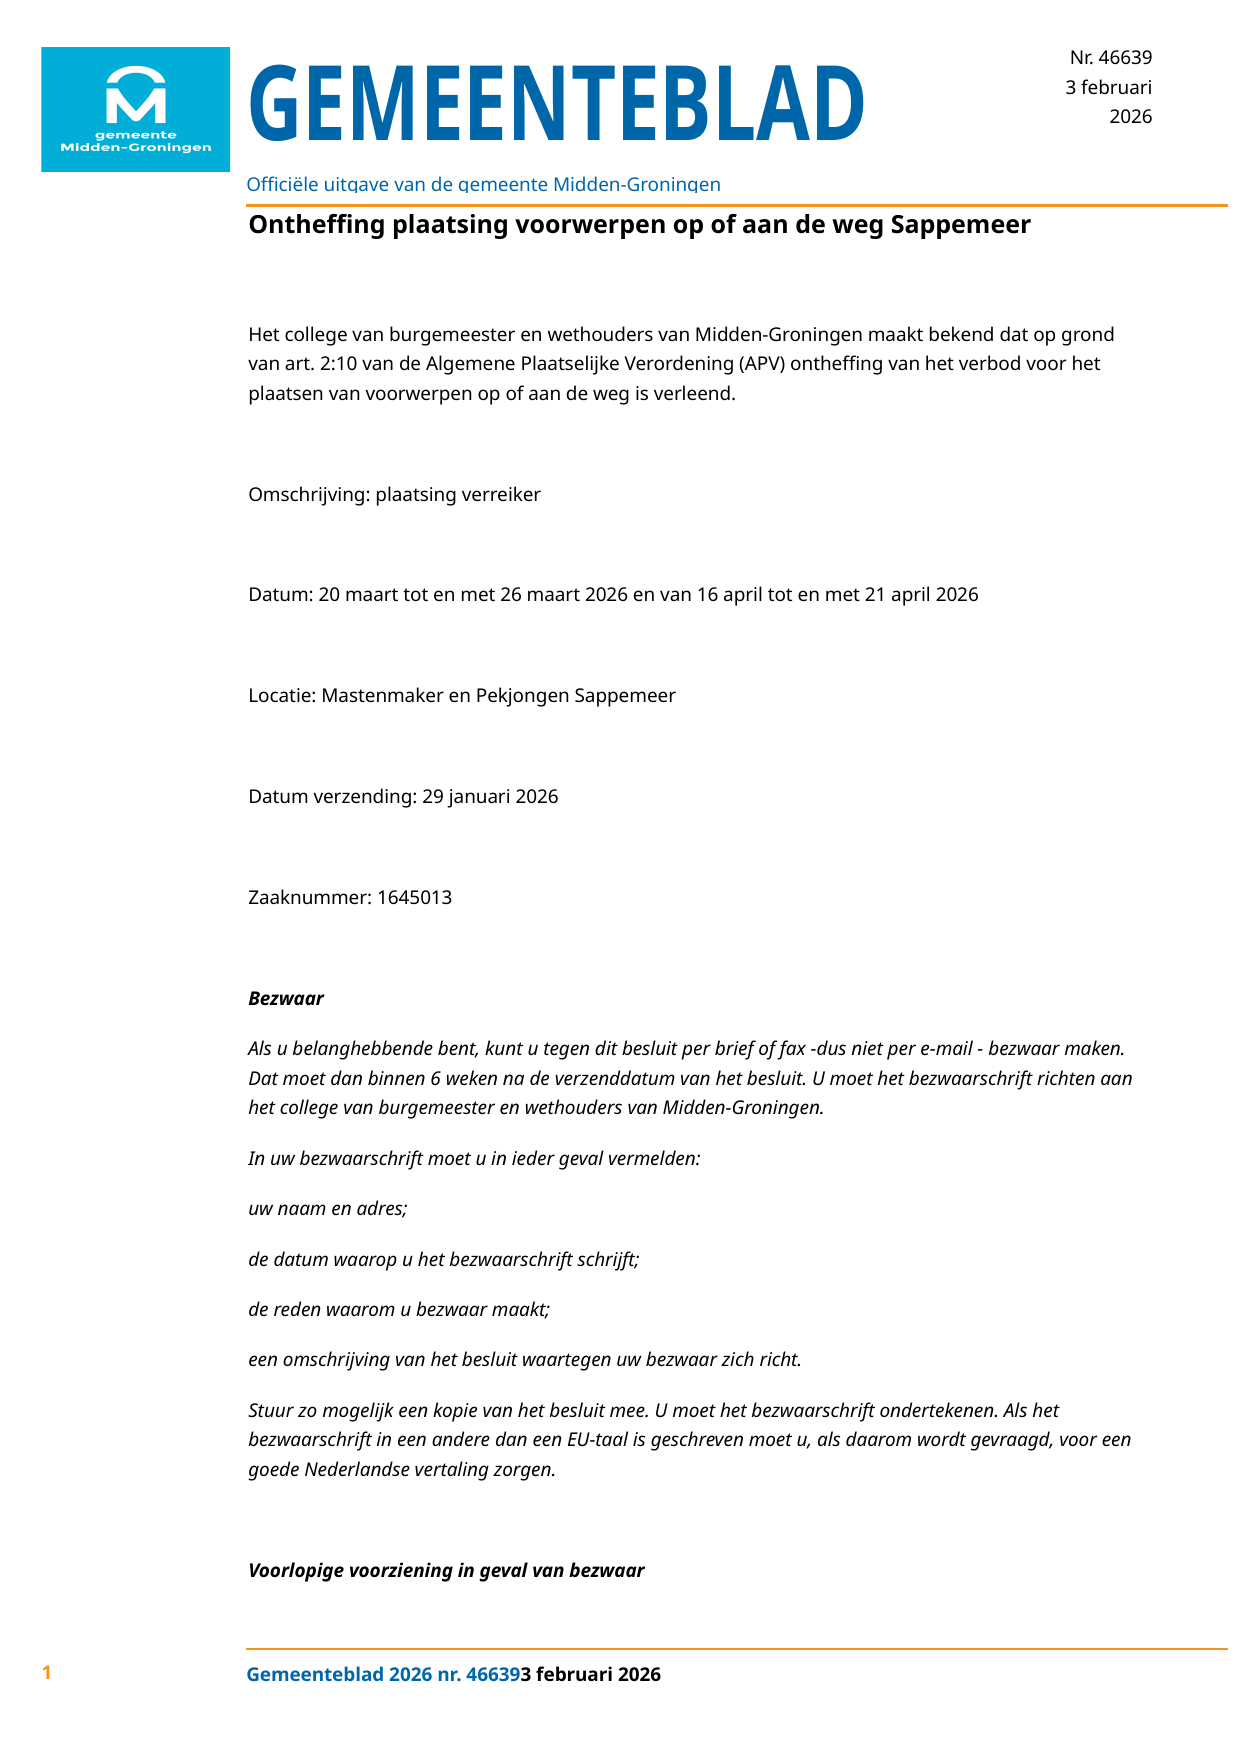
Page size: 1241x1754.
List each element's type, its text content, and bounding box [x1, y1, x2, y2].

text Stuur zo mogelijk een kopie van het besluit mee. U moet het bezwaarschrift ondertekenen. Als het bezwaarschrift in een andere dan een EU-taal is geschreven moet u, als daarom wordt gevraagd, voor een goede Nederlandse vertaling zorgen. [248, 1397, 1152, 1482]
text In uw bezwaarschrift moet u in ieder geval vermelden: [248, 1145, 1152, 1171]
picture [107, 89, 165, 122]
text Locatie: Mastenmaker en Pekjongen Sappemeer [248, 682, 1152, 708]
text een omschrijving van het besluit waartegen uw bezwaar zich richt. [248, 1347, 1152, 1372]
text Bezwaar [248, 985, 1152, 1011]
text de reden waarom u bezwaar maakt; [248, 1296, 1152, 1322]
text Ontheffing plaatsing voorwerpen op of aan de weg Sappemeer [248, 207, 1152, 241]
picture [184, 146, 190, 153]
text Zaaknummer: 1645013 [248, 884, 1152, 910]
text Datum: 20 maart tot en met 26 maart 2026 en van 16 april tot en met 21 april 2026 [248, 582, 1152, 607]
picture [108, 66, 164, 82]
text de datum waarop u het bezwaarschrift schrijft; [248, 1246, 1152, 1271]
text Omschrijving: plaatsing verreiker [248, 481, 1152, 506]
text uw naam en adres; [248, 1195, 1152, 1221]
text Het college van burgemeester en wethouders van Midden-Groningen maakt bekend dat op grond van art. 2:10 van de Algemene Plaatselijke Verordening (APV) ontheffing van het verbod voor het plaatsen van voorwerpen op of aan de weg is verleend. [248, 321, 1152, 406]
text Voorlopige voorziening in geval van bezwaar [248, 1557, 1152, 1583]
text Als u belanghebbende bent, kunt u tegen dit besluit per brief of fax -dus niet per e-mail - bezwaar maken. Dat moet dan binnen 6 weken na de verzenddatum van het besluit. U moet het bezwaarschrift richten aan het college van burgemeester en wethouders van Midden-Groningen. [248, 1035, 1152, 1120]
text Datum verzending: 29 januari 2026 [248, 783, 1152, 809]
